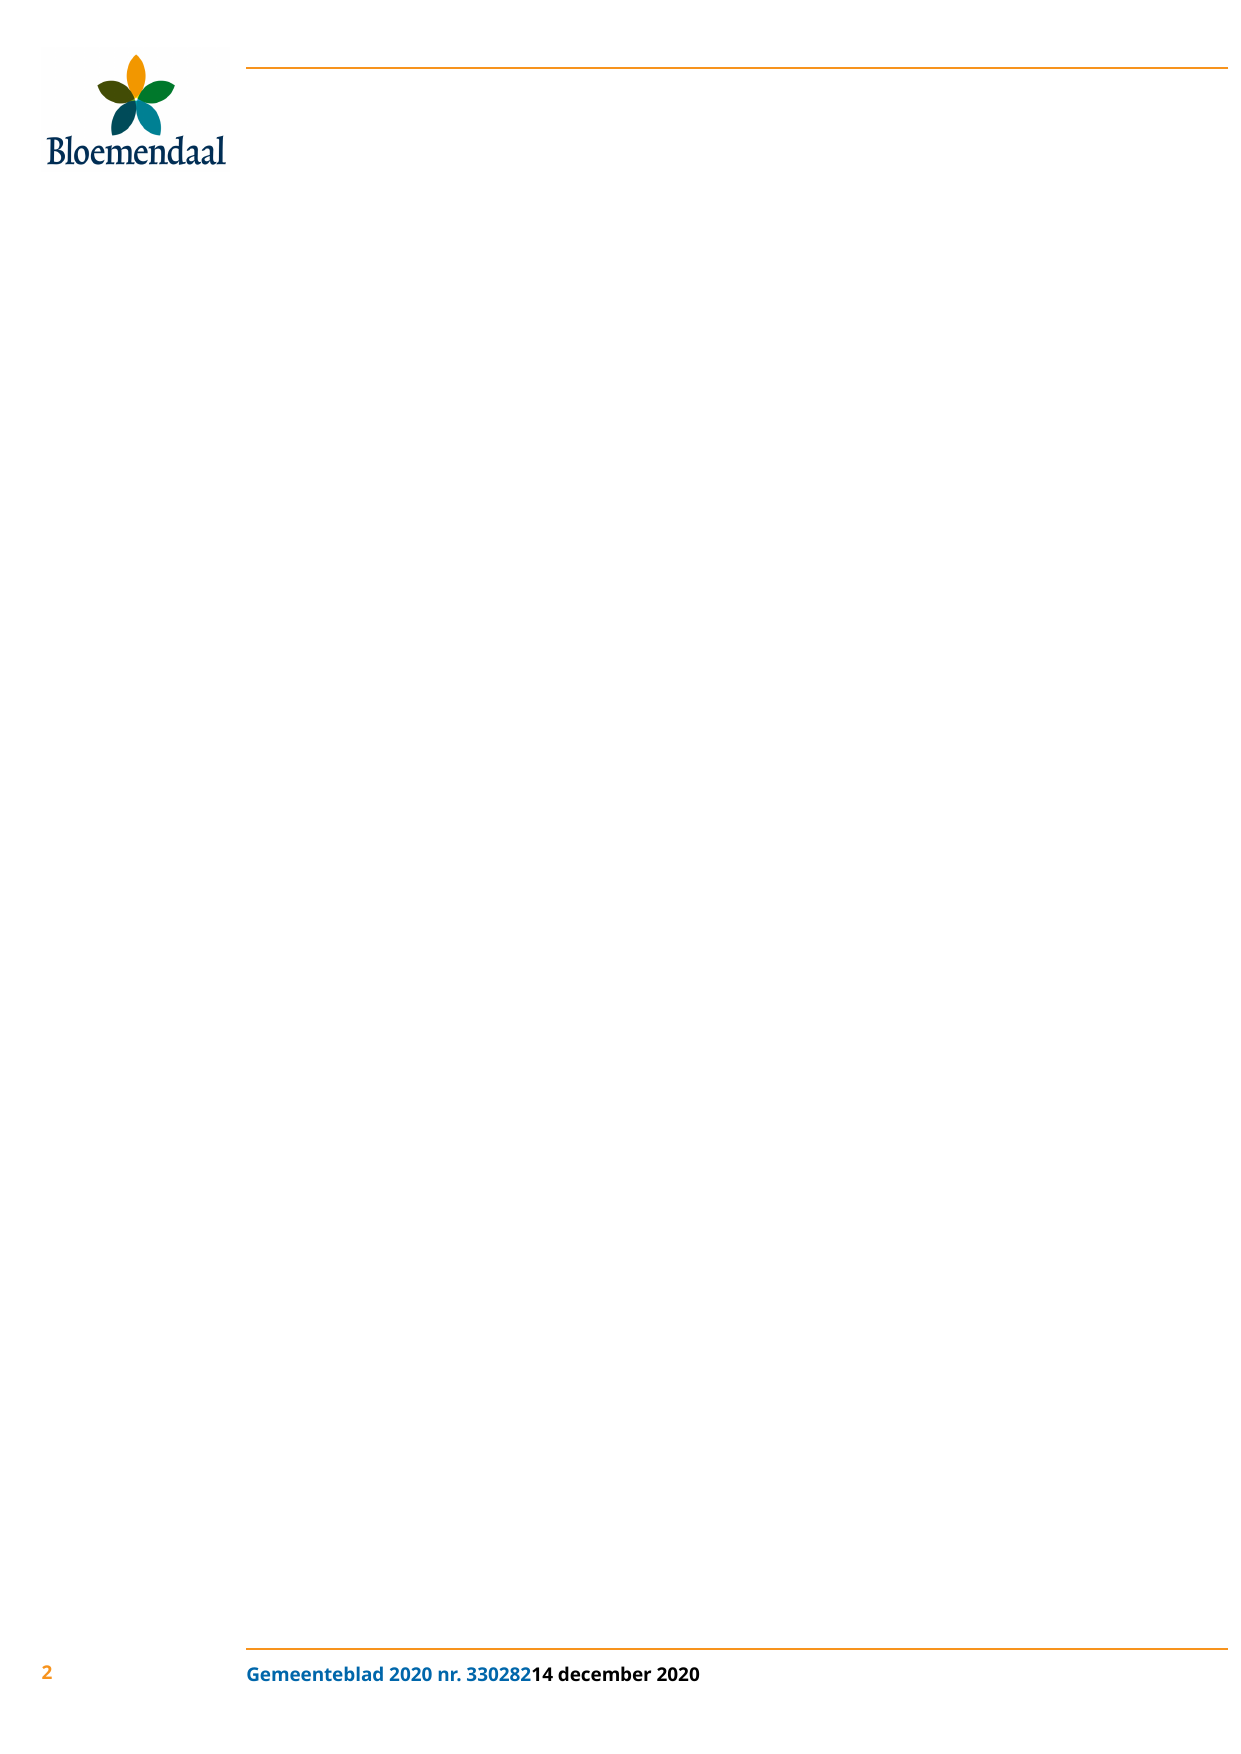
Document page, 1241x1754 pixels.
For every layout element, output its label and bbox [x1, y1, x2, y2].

picture [41, 47, 231, 172]
